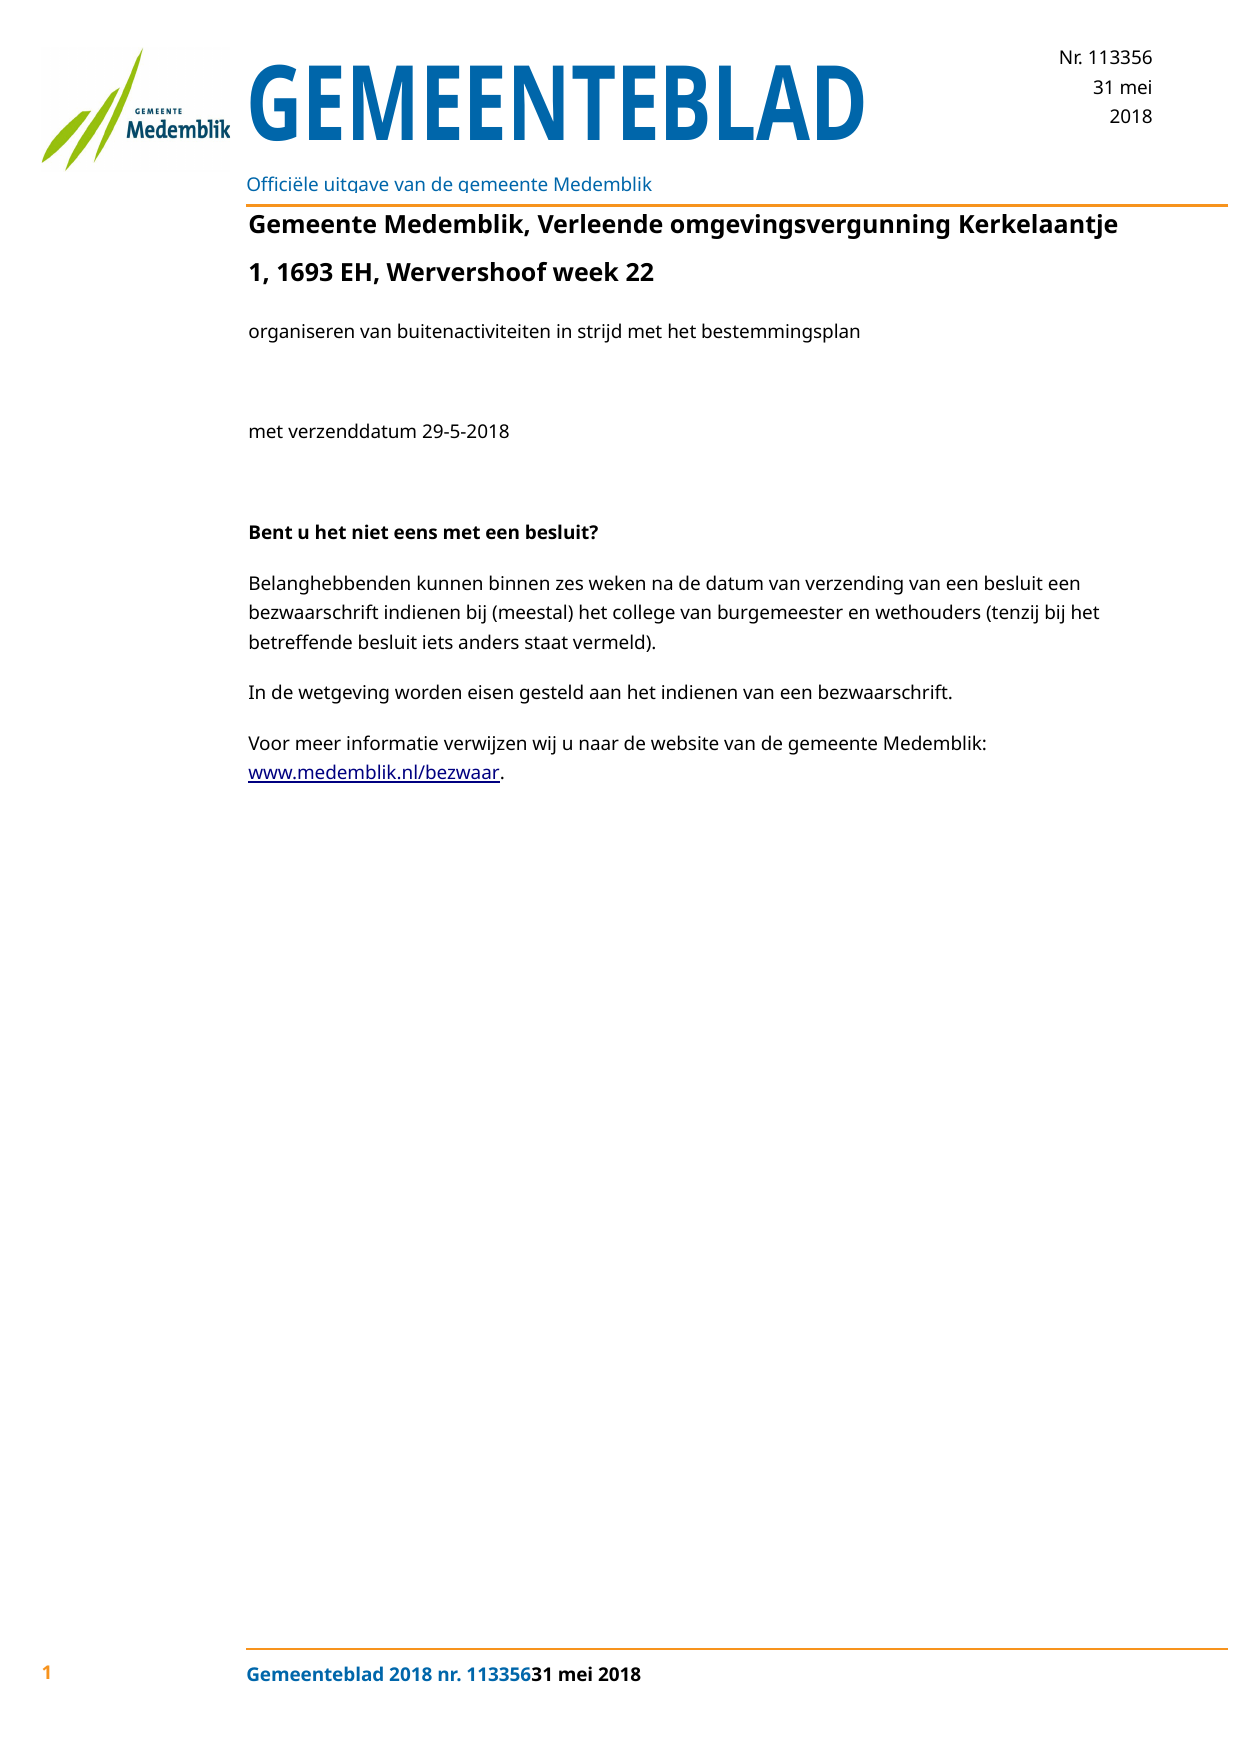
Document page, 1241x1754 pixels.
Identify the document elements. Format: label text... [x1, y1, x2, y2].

text Gemeente Medemblik, Verleende omgevingsvergunning Kerkelaantje 1, 1693 EH, Wervershoof week 22 [248, 207, 1152, 288]
text Bent u het niet eens met een besluit? [248, 519, 1152, 545]
text met verzenddatum 29-5-2018 [248, 419, 1152, 444]
text organiseren van buitenactiviteiten in strijd met het bestemmingsplan [248, 318, 1152, 344]
text Voor meer informatie verwijzen wij u naar de website van de gemeente Medemblik: www.medemblik.nl/bezwaar. [248, 730, 1152, 785]
text Belanghebbenden kunnen binnen zes weken na de datum van verzending van een besluit een bezwaarschrift indienen bij (meestal) het college van burgemeester en wethouders (tenzij bij het betreffende besluit iets anders staat vermeld). [248, 570, 1152, 655]
text In de wetgeving worden eisen gesteld aan het indienen van een bezwaarschrift. [248, 679, 1152, 705]
picture [41, 47, 231, 172]
